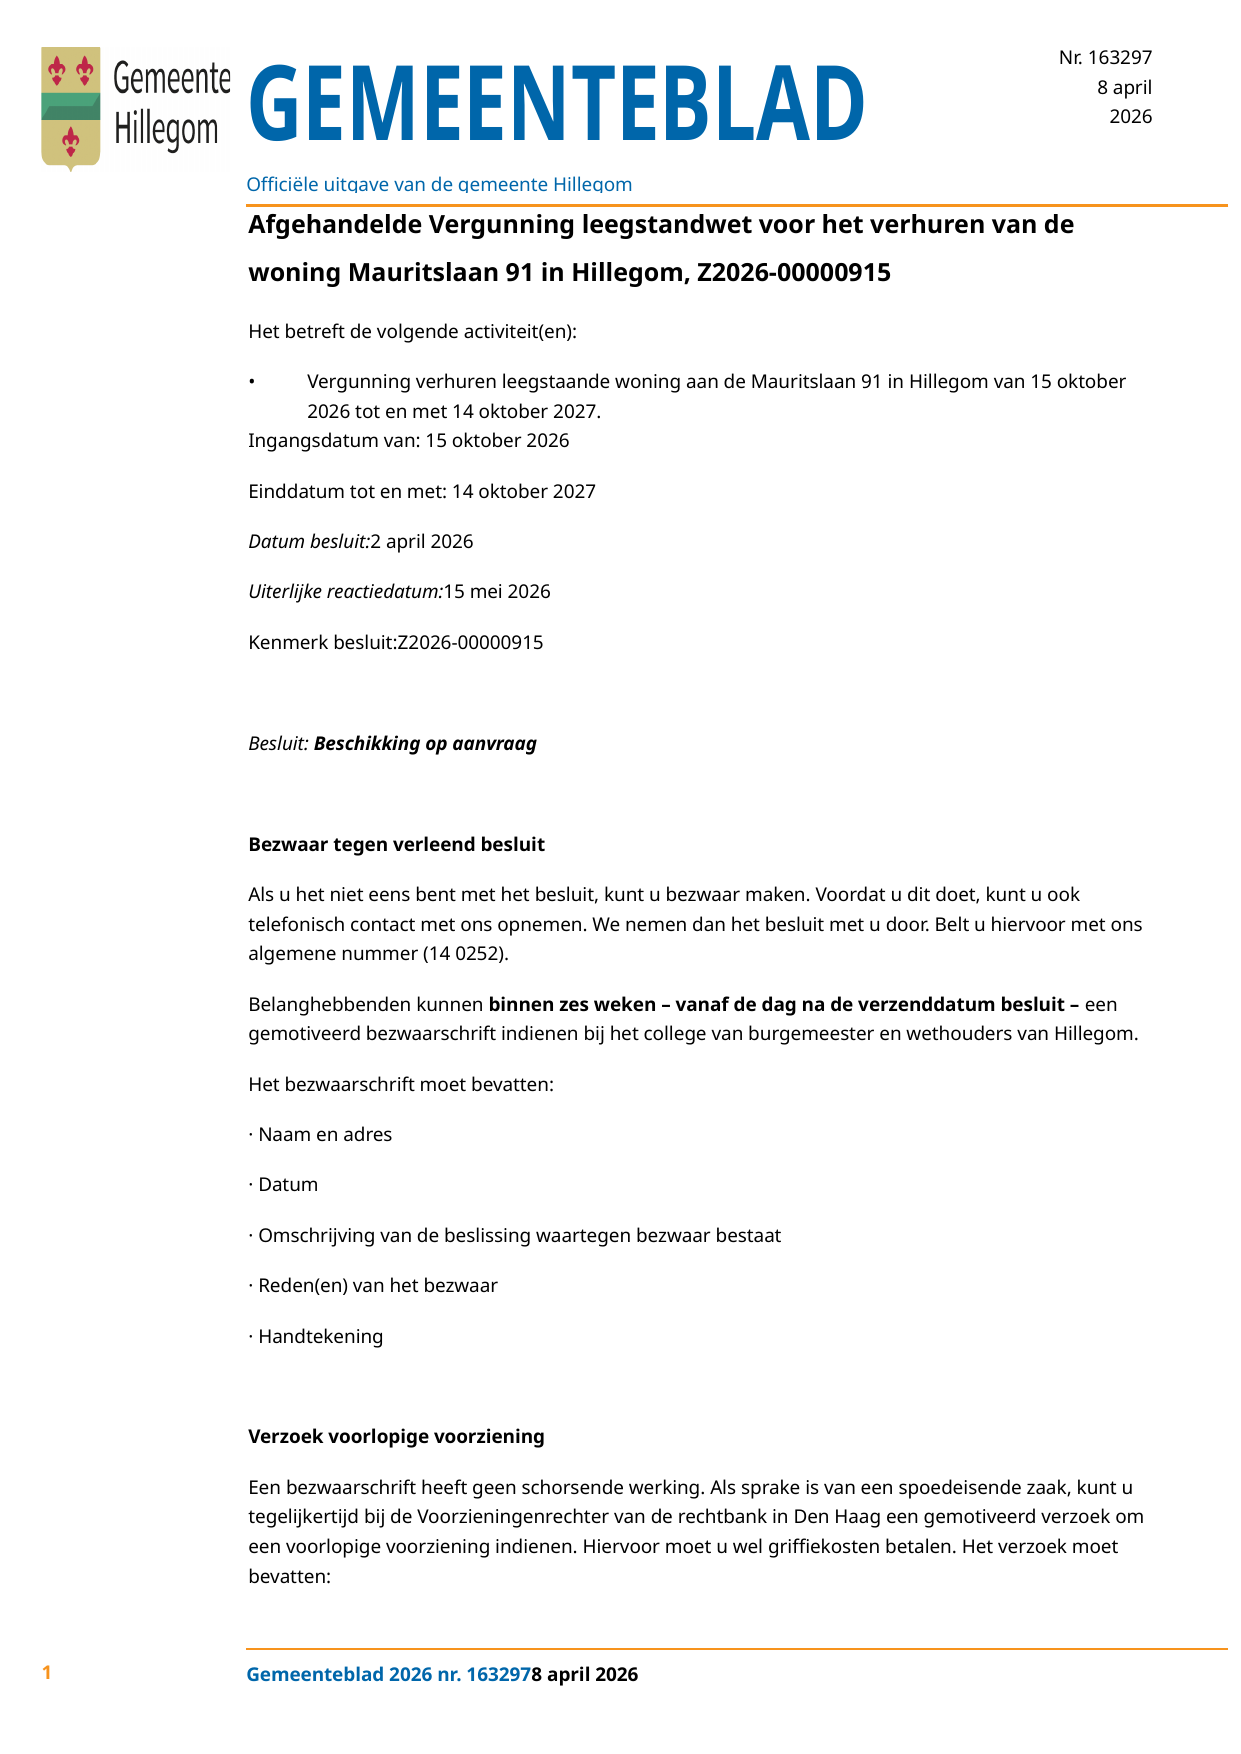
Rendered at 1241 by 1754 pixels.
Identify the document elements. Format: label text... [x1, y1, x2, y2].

text · Omschrijving van de beslissing waartegen bezwaar bestaat [248, 1222, 1152, 1248]
text Het betreft de volgende activiteit(en): [248, 318, 1152, 344]
text Een bezwaarschrift heeft geen schorsende werking. Als sprake is van een spoedeisende zaak, kunt u tegelijkertijd bij de Voorzieningenrechter van de rechtbank in Den Haag een gemotiveerd verzoek om een voorlopige voorziening indienen. Hiervoor moet u wel griffiekosten betalen. Het verzoek moet bevatten: [248, 1474, 1152, 1589]
text Ingangsdatum van: 15 oktober 2026 [248, 427, 1152, 453]
text Verzoek voorlopige voorziening [248, 1424, 1152, 1449]
picture [41, 47, 231, 172]
text Als u het niet eens bent met het besluit, kunt u bezwaar maken. Voordat u dit doet, kunt u ook telefonisch contact met ons opnemen. We nemen dan het besluit met u door. Belt u hiervoor met ons algemene nummer (14 0252). [248, 881, 1152, 966]
text Besluit: Beschikking op aanvraag [248, 730, 1152, 756]
text Belanghebbenden kunnen binnen zes weken – vanaf de dag na de verzenddatum besluit – een gemotiveerd bezwaarschrift indienen bij het college van burgemeester en wethouders van Hillegom. [248, 991, 1152, 1046]
text Einddatum tot en met: 14 oktober 2027 [248, 478, 1152, 504]
text Datum besluit:2 april 2026 [248, 528, 1152, 554]
text Bezwaar tegen verleend besluit [248, 831, 1152, 857]
text · Handtekening [248, 1323, 1152, 1349]
text · Reden(en) van het bezwaar [248, 1272, 1152, 1298]
text Afgehandelde Vergunning leegstandwet voor het verhuren van de woning Mauritslaan 91 in Hillegom, Z2026-00000915 [248, 207, 1152, 288]
list Vergunning verhuren leegstaande woning aan de Mauritslaan 91 in Hillegom van 15 oktober 2026 tot en met 14 oktober 2027. [248, 368, 1152, 424]
text Uiterlijke reactiedatum:15 mei 2026 [248, 579, 1152, 604]
text Het bezwaarschrift moet bevatten: [248, 1071, 1152, 1097]
text · Naam en adres [248, 1121, 1152, 1147]
text Kenmerk besluit:Z2026-00000915 [248, 629, 1152, 655]
text · Datum [248, 1172, 1152, 1197]
